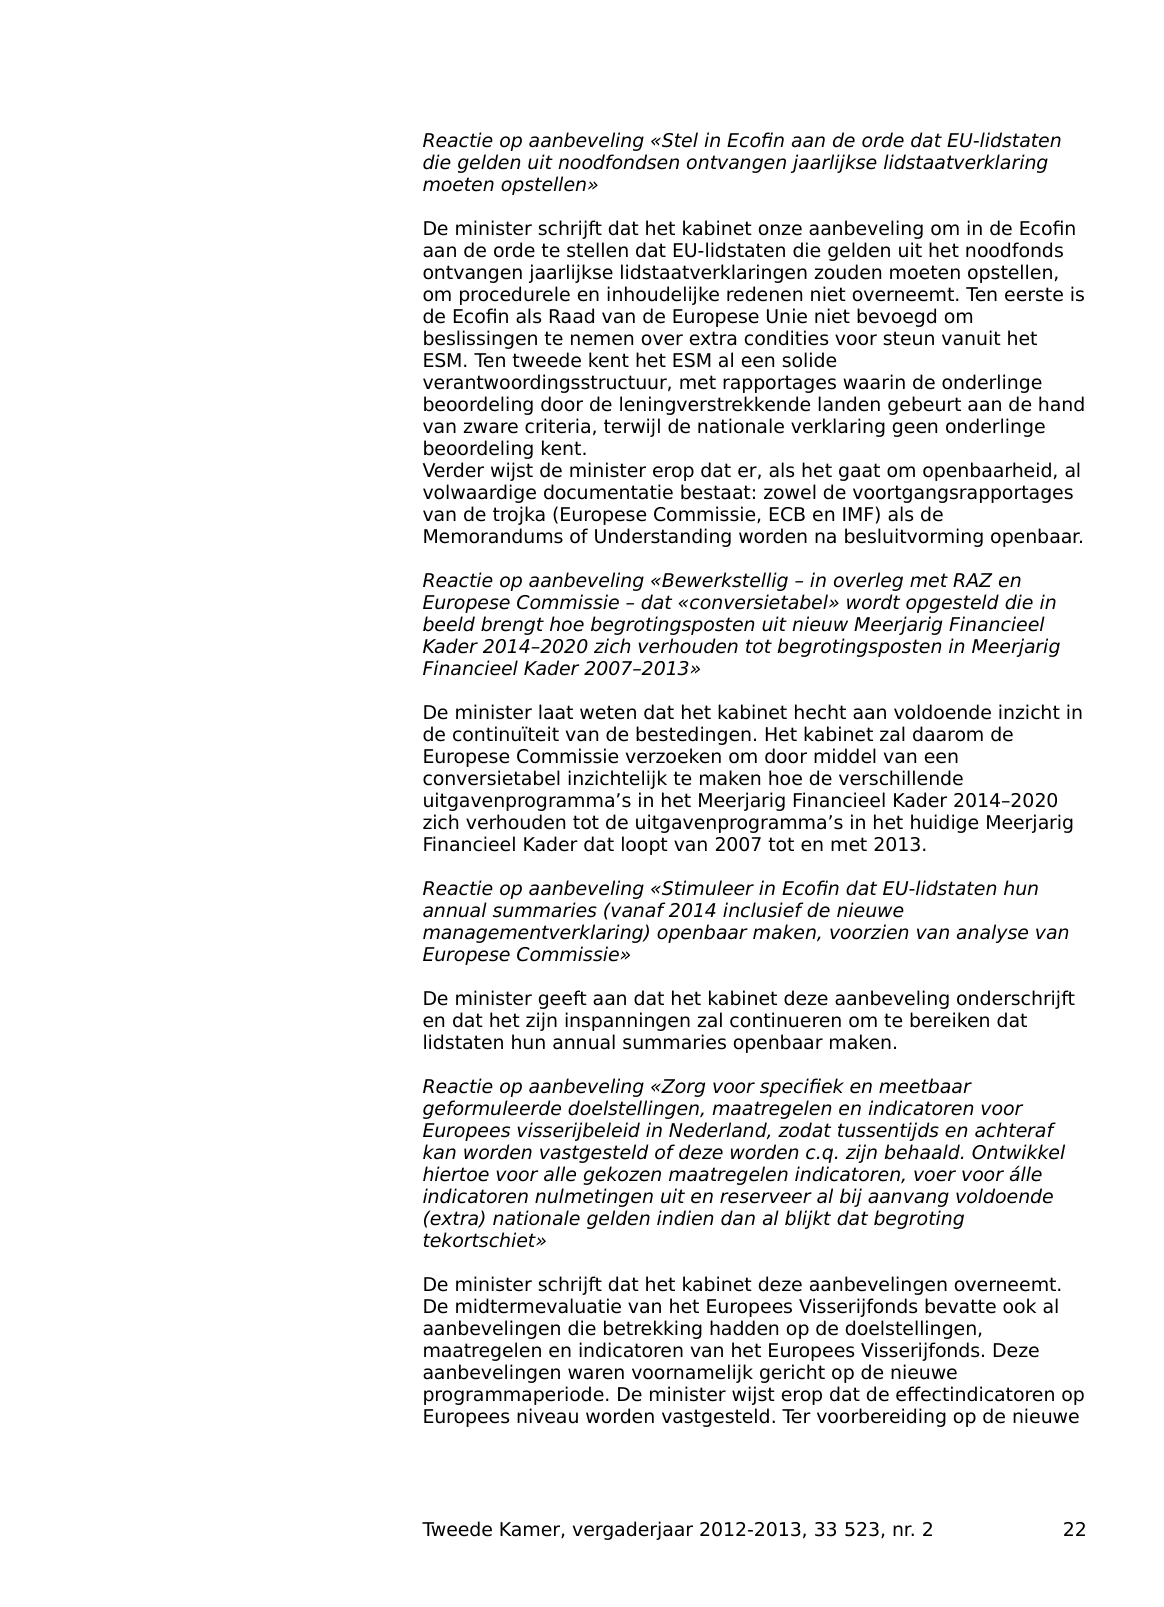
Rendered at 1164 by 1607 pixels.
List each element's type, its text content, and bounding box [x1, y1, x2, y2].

subtitle Reactie op aanbeveling «Stel in Ecofin aan de orde dat EU-lidstaten die gelden uit noodfondsen ontvangen jaarlijkse lidstaatverklaring moeten opstellen» [422, 130, 1087, 196]
text De minister schrijft dat het kabinet onze aanbeveling om in de Ecofin aan de orde te stellen dat EU-lidstaten die gelden uit het noodfonds ontvangen jaarlijkse lidstaatverklaringen zouden moeten opstellen, om procedurele en inhoudelijke redenen niet overneemt. Ten eerste is de Ecofin als Raad van de Europese Unie niet bevoegd om beslissingen te nemen over extra condities voor steun vanuit het ESM. Ten tweede kent het ESM al een solide verantwoordingsstructuur, met rapportages waarin de onderlinge beoordeling door de leningverstrekkende landen gebeurt aan de hand van zware criteria, terwijl de nationale verklaring geen onderlinge beoordeling kent. [422, 218, 1087, 460]
text De minister schrijft dat het kabinet deze aanbevelingen overneemt. De midtermevaluatie van het Europees Visserijfonds bevatte ook al aanbevelingen die betrekking hadden op de doelstellingen, maatregelen en indicatoren van het Europees Visserijfonds. Deze aanbevelingen waren voornamelijk gericht op de nieuwe programmaperiode. De minister wijst erop dat de effectindicatoren op Europees niveau worden vastgesteld. Ter voorbereiding op de nieuwe [422, 1274, 1087, 1428]
subtitle Reactie op aanbeveling «Stimuleer in Ecofin dat EU-lidstaten hun annual summaries (vanaf 2014 inclusief de nieuwe managementverklaring) openbaar maken, voorzien van analyse van Europese Commissie» [422, 878, 1087, 966]
subtitle Reactie op aanbeveling «Bewerkstellig – in overleg met RAZ en Europese Commissie – dat «conversietabel» wordt opgesteld die in beeld brengt hoe begrotingsposten uit nieuw Meerjarig Financieel Kader 2014–2020 zich verhouden tot begrotingsposten in Meerjarig Financieel Kader 2007–2013» [422, 570, 1087, 680]
text De minister laat weten dat het kabinet hecht aan voldoende inzicht in de continuïteit van de bestedingen. Het kabinet zal daarom de Europese Commissie verzoeken om door middel van een conversietabel inzichtelijk te maken hoe de verschillende uitgavenprogramma’s in het Meerjarig Financieel Kader 2014–2020 zich verhouden tot de uitgavenprogramma’s in het huidige Meerjarig Financieel Kader dat loopt van 2007 tot en met 2013. [422, 702, 1087, 856]
text De minister geeft aan dat het kabinet deze aanbeveling onderschrijft en dat het zijn inspanningen zal continueren om te bereiken dat lidstaten hun annual summaries openbaar maken. [422, 988, 1087, 1054]
subtitle Reactie op aanbeveling «Zorg voor specifiek en meetbaar geformuleerde doelstellingen, maatregelen en indicatoren voor Europees visserijbeleid in Nederland, zodat tussentijds en achteraf kan worden vastgesteld of deze worden c.q. zijn behaald. Ontwikkel hiertoe voor alle gekozen maatregelen indicatoren, voer voor álle indicatoren nulmetingen uit en reserveer al bij aanvang voldoende (extra) nationale gelden indien dan al blijkt dat begroting tekortschiet» [422, 1076, 1087, 1252]
text Verder wijst de minister erop dat er, als het gaat om openbaarheid, al volwaardige documentatie bestaat: zowel de voortgangsrapportages van de trojka (Europese Commissie, ECB en IMF) als de Memorandums of Understanding worden na besluitvorming openbaar. [422, 460, 1087, 548]
